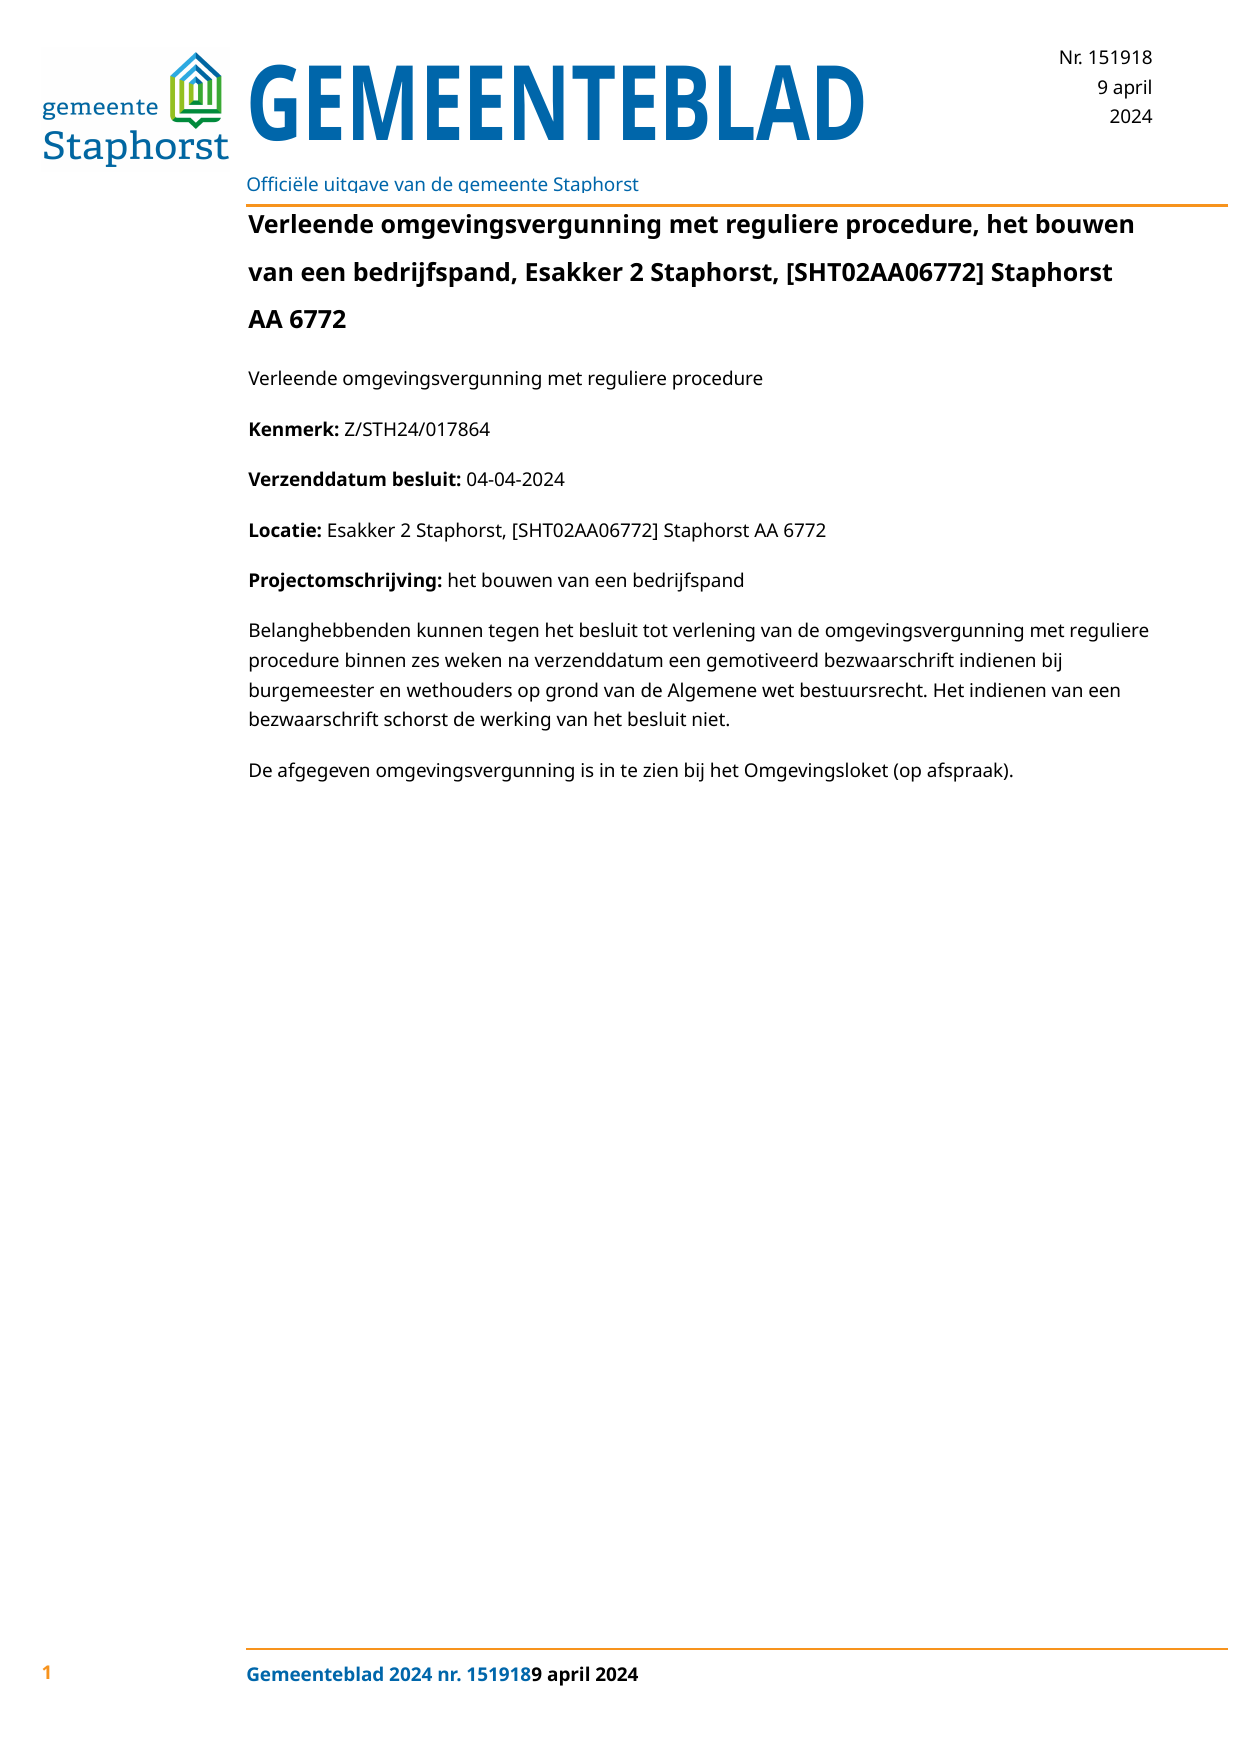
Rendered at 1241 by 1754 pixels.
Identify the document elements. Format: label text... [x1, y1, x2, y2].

text Verleende omgevingsvergunning met reguliere procedure [248, 366, 1152, 391]
text Projectomschrijving: het bouwen van een bedrijfspand [248, 567, 1152, 593]
text Verzenddatum besluit: 04-04-2024 [248, 466, 1152, 492]
text Kenmerk: Z/STH24/017864 [248, 416, 1152, 442]
text Belanghebbenden kunnen tegen het besluit tot verlening van de omgevingsvergunning met reguliere procedure binnen zes weken na verzenddatum een gemotiveerd bezwaarschrift indienen bij burgemeester en wethouders op grond van de Algemene wet bestuursrecht. Het indienen van een bezwaarschrift schorst de werking van het besluit niet. [248, 618, 1152, 732]
text De afgegeven omgevingsvergunning is in te zien bij het Omgevingsloket (op afspraak). [248, 757, 1152, 782]
picture [41, 47, 231, 172]
text Locatie: Esakker 2 Staphorst, [SHT02AA06772] Staphorst AA 6772 [248, 517, 1152, 542]
text Verleende omgevingsvergunning met reguliere procedure, het bouwen van een bedrijfspand, Esakker 2 Staphorst, [SHT02AA06772] Staphorst AA 6772 [248, 207, 1152, 336]
